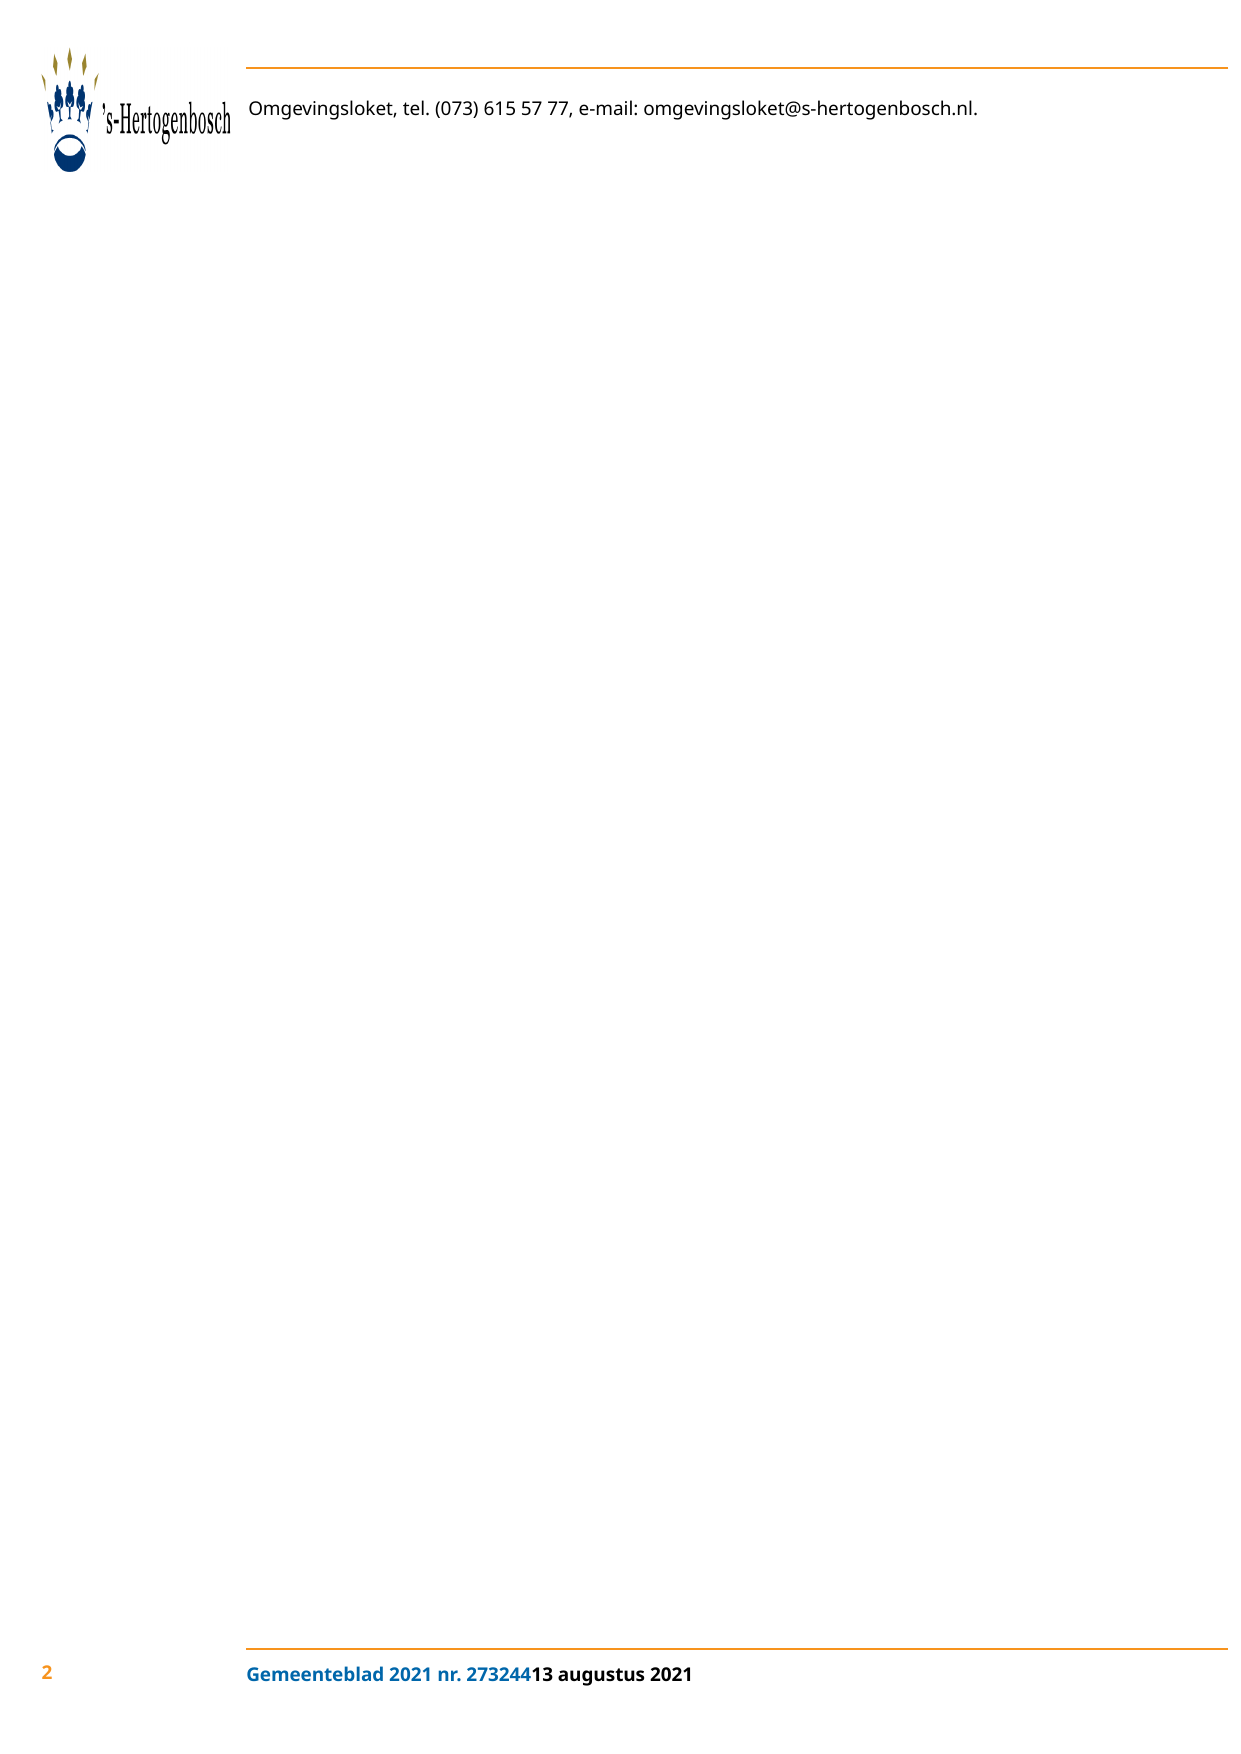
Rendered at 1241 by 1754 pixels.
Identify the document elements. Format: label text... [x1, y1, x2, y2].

text Omgevingsloket, tel. (073) 615 57 77, e-mail: omgevingsloket@s-hertogenbosch.nl. [248, 95, 1152, 121]
picture [41, 47, 231, 172]
